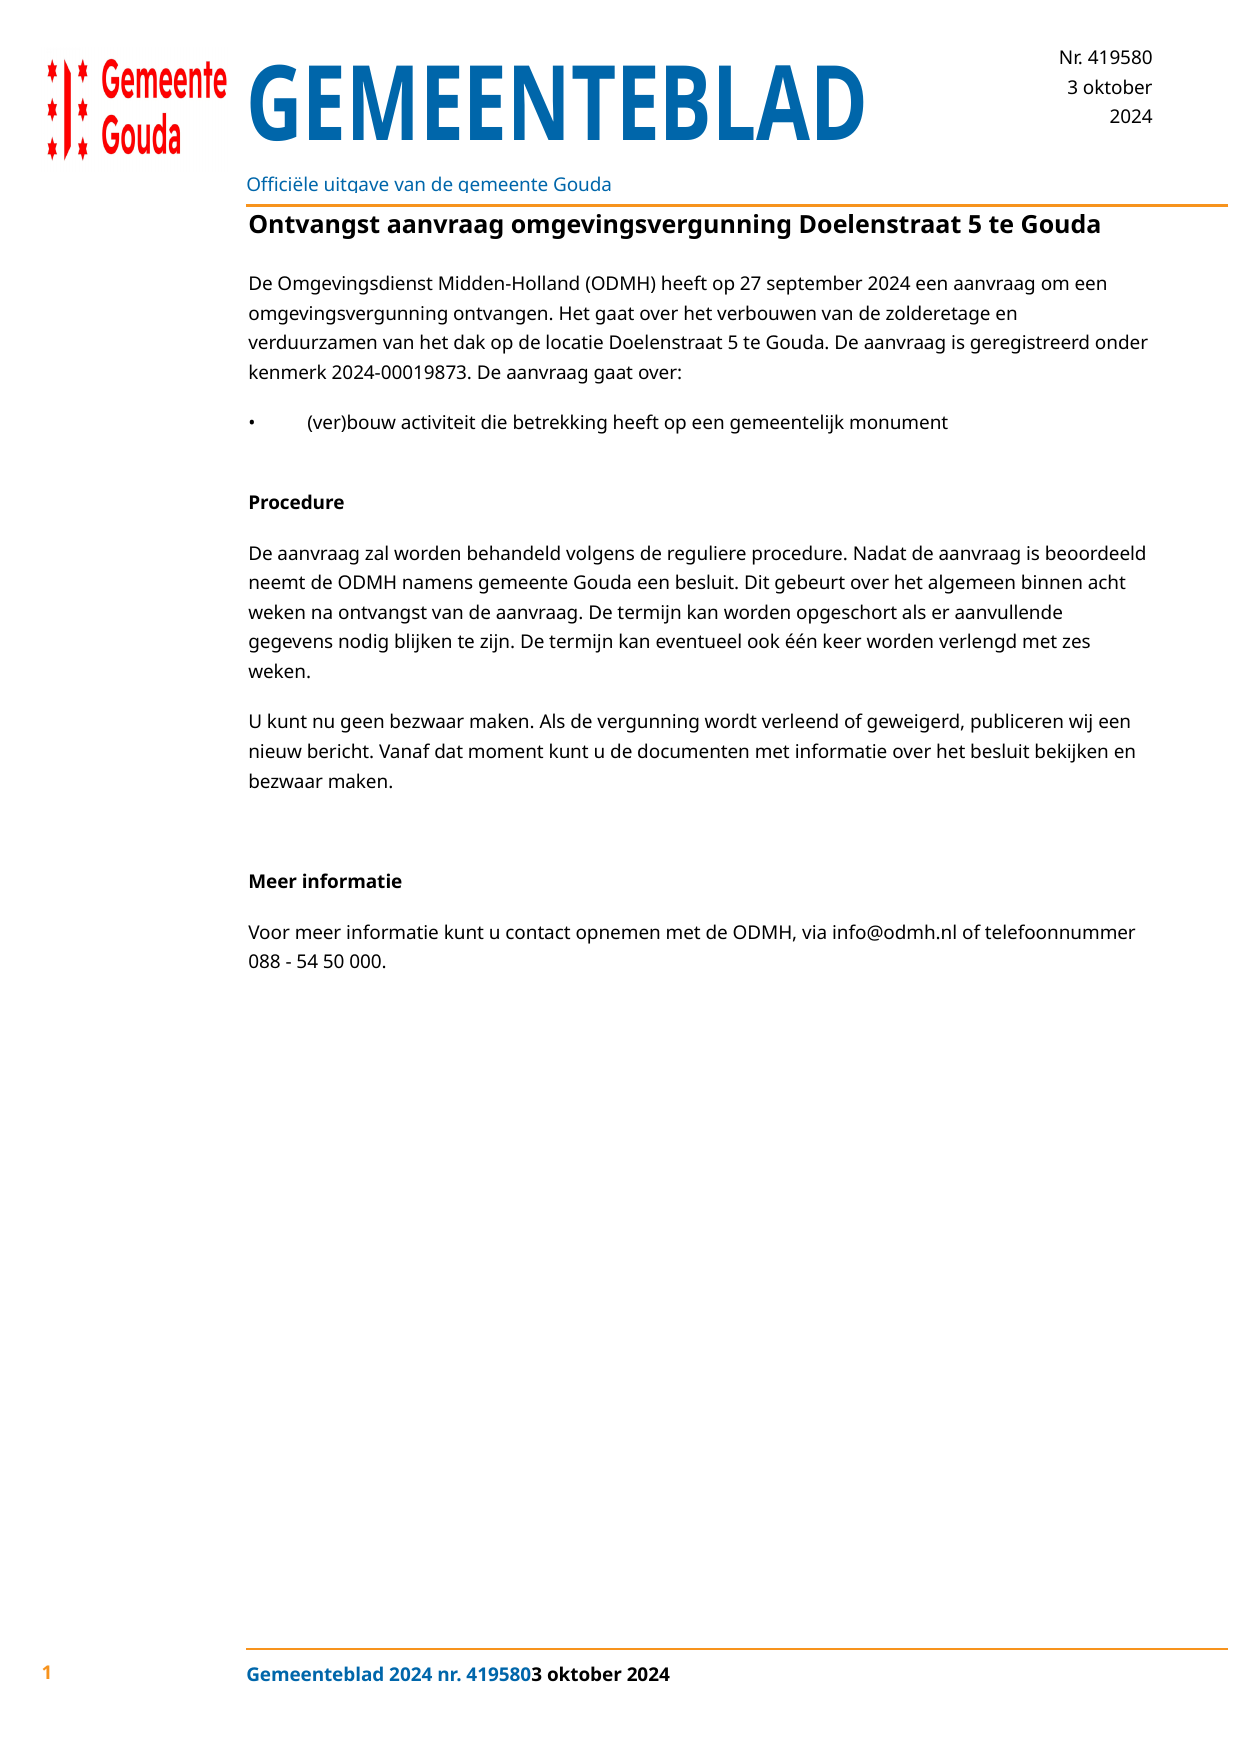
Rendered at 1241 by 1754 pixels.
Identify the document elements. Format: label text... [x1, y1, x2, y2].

text Voor meer informatie kunt u contact opnemen met de ODMH, via info@odmh.nl of telefoonnummer 088 - 54 50 000. [248, 919, 1152, 974]
text Procedure [248, 489, 1152, 515]
text U kunt nu geen bezwaar maken. Als de vergunning wordt verleend of geweigerd, publiceren wij een nieuw bericht. Vanaf dat moment kunt u de documenten met informatie over het besluit bekijken en bezwaar maken. [248, 709, 1152, 793]
text De aanvraag zal worden behandeld volgens de reguliere procedure. Nadat de aanvraag is beoordeeld neemt de ODMH namens gemeente Gouda een besluit. Dit gebeurt over het algemeen binnen acht weken na ontvangst van de aanvraag. De termijn kan worden opgeschort als er aanvullende gegevens nodig blijken te zijn. De termijn kan eventueel ook één keer worden verlengd met zes weken. [248, 540, 1152, 684]
picture [41, 47, 231, 172]
text Ontvangst aanvraag omgevingsvergunning Doelenstraat 5 te Gouda [248, 207, 1152, 241]
text Meer informatie [248, 869, 1152, 894]
list (ver)bouw activiteit die betrekking heeft op een gemeentelijk monument [248, 409, 1152, 435]
text De Omgevingsdienst Midden-Holland (ODMH) heeft op 27 september 2024 een aanvraag om een omgevingsvergunning ontvangen. Het gaat over het verbouwen van de zolderetage en verduurzamen van het dak op de locatie Doelenstraat 5 te Gouda. De aanvraag is geregistreerd onder kenmerk 2024-00019873. De aanvraag gaat over: [248, 270, 1152, 385]
